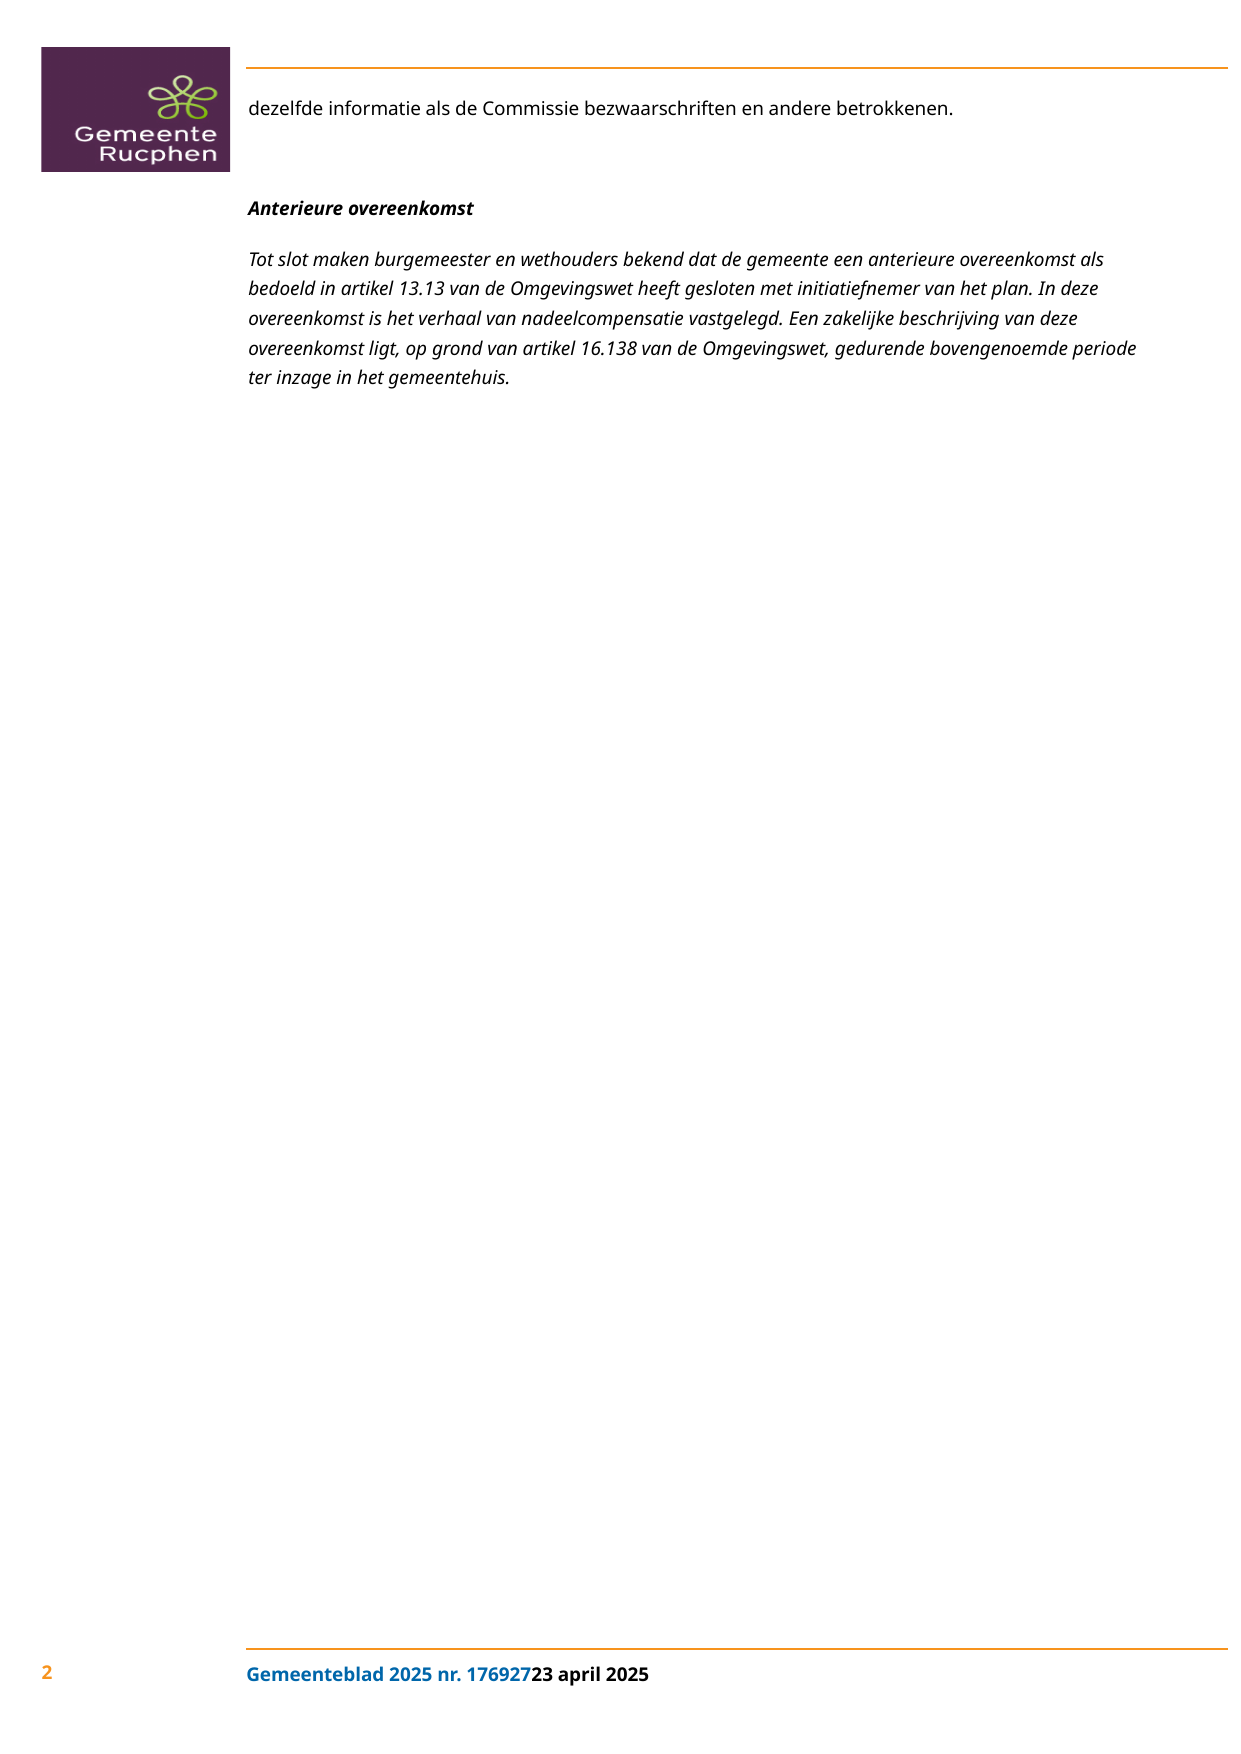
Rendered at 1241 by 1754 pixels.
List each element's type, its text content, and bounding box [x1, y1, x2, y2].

text Tot slot maken burgemeester en wethouders bekend dat de gemeente een anterieure overeenkomst als bedoeld in artikel 13.13 van de Omgevingswet heeft gesloten met initiatiefnemer van het plan. In deze overeenkomst is het verhaal van nadeelcompensatie vastgelegd. Een zakelijke beschrijving van deze overeenkomst ligt, op grond van artikel 16.138 van de Omgevingswet, gedurende bovengenoemde periode ter inzage in het gemeentehuis. [248, 246, 1152, 390]
picture [41, 47, 231, 172]
text dezelfde informatie als de Commissie bezwaarschriften en andere betrokkenen. [248, 95, 1152, 121]
text Anterieure overeenkomst [248, 196, 1152, 221]
